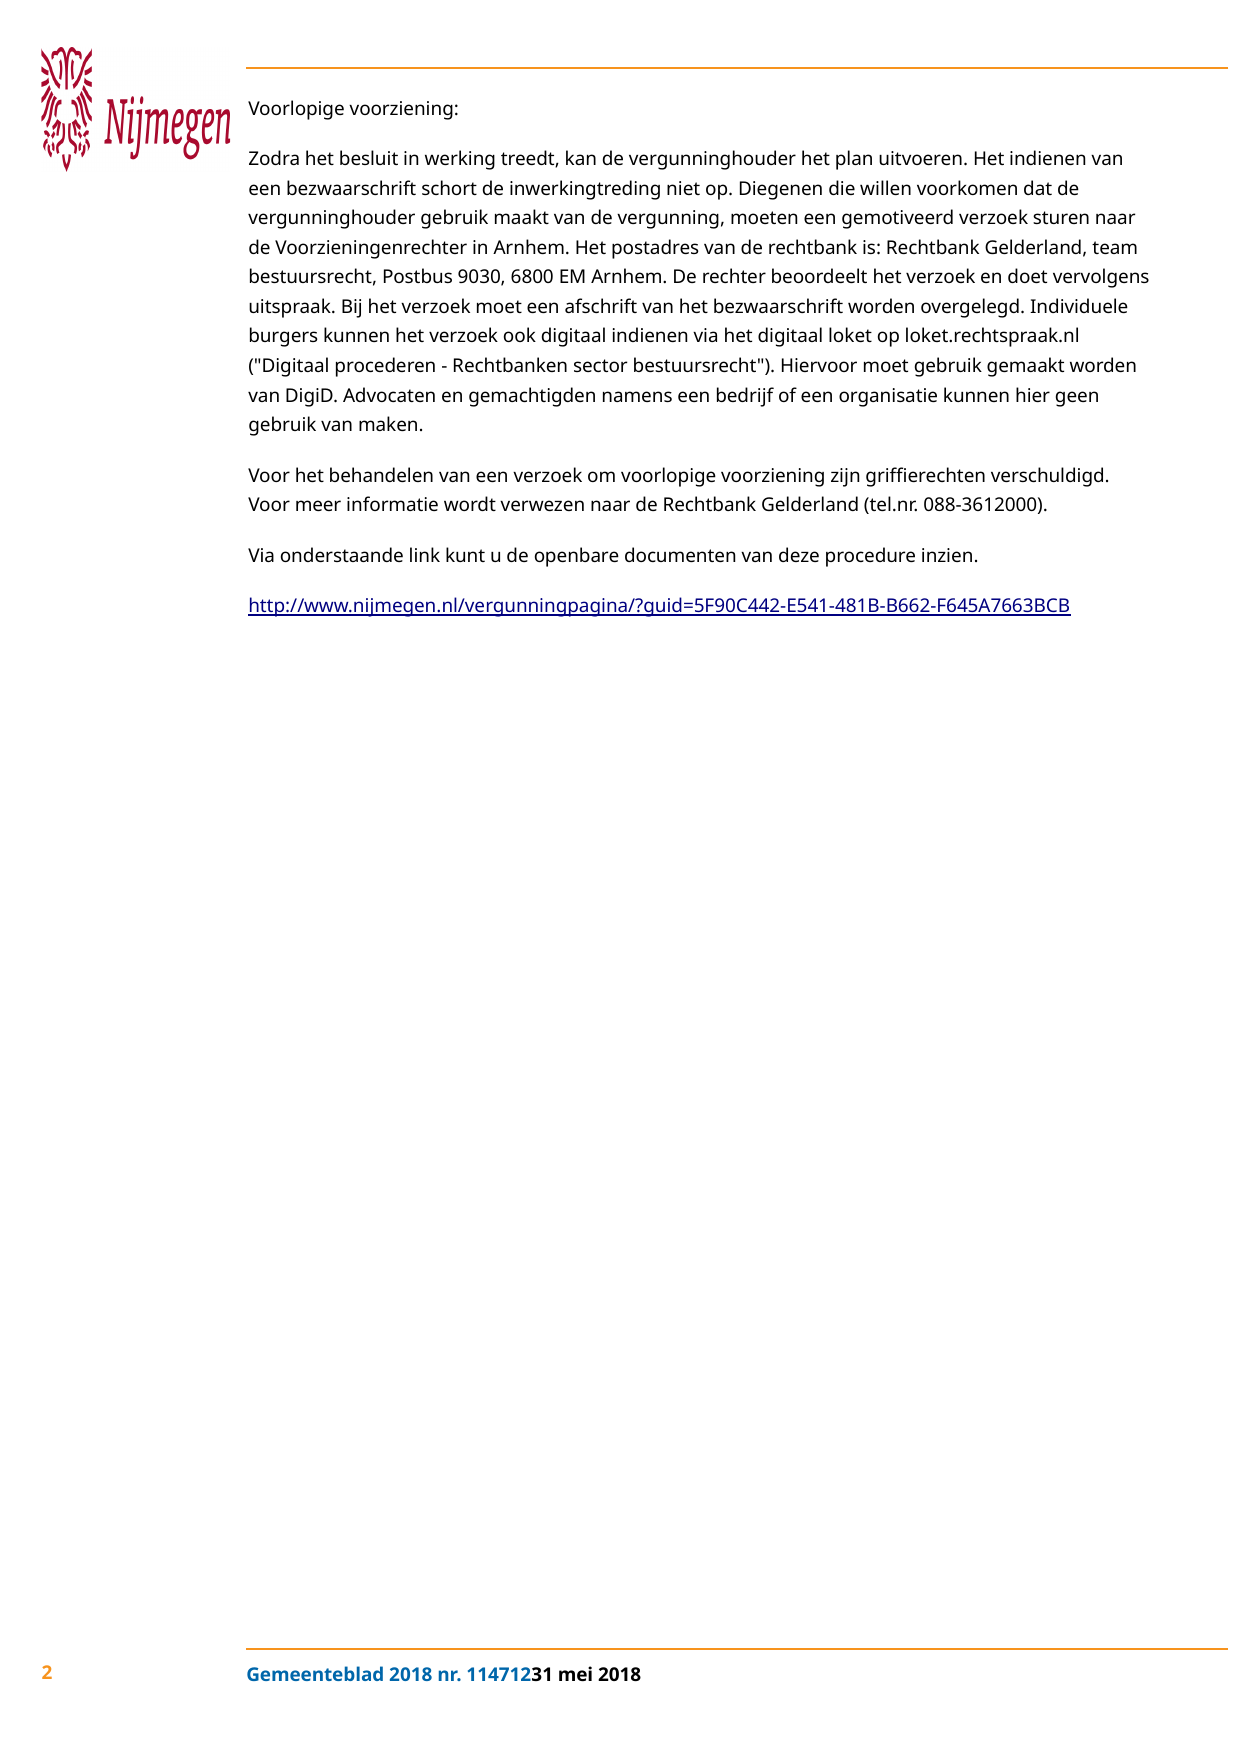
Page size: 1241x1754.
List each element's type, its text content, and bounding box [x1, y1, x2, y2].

text http://www.nijmegen.nl/vergunningpagina/?guid=5F90C442-E541-481B-B662-F645A7663BCB [248, 592, 1152, 618]
text Voorlopige voorziening: [248, 95, 1152, 121]
text Zodra het besluit in werking treedt, kan de vergunninghouder het plan uitvoeren. Het indienen van een bezwaarschrift schort de inwerkingtreding niet op. Diegenen die willen voorkomen dat de vergunninghouder gebruik maakt van de vergunning, moeten een gemotiveerd verzoek sturen naar de Voorzieningenrechter in Arnhem. Het postadres van de rechtbank is: Rechtbank Gelderland, team bestuursrecht, Postbus 9030, 6800 EM Arnhem. De rechter beoordeelt het verzoek en doet vervolgens uitspraak. Bij het verzoek moet een afschrift van het bezwaarschrift worden overgelegd. Individuele burgers kunnen het verzoek ook digitaal indienen via het digitaal loket op loket.rechtspraak.nl ("Digitaal procederen - Rechtbanken sector bestuursrecht"). Hiervoor moet gebruik gemaakt worden van DigiD. Advocaten en gemachtigden namens een bedrijf of een organisatie kunnen hier geen gebruik van maken. [248, 145, 1152, 437]
picture [41, 47, 231, 172]
text Voor het behandelen van een verzoek om voorlopige voorziening zijn griffierechten verschuldigd. Voor meer informatie wordt verwezen naar de Rechtbank Gelderland (tel.nr. 088-3612000). [248, 462, 1152, 517]
text Via onderstaande link kunt u de openbare documenten van deze procedure inzien. [248, 542, 1152, 568]
